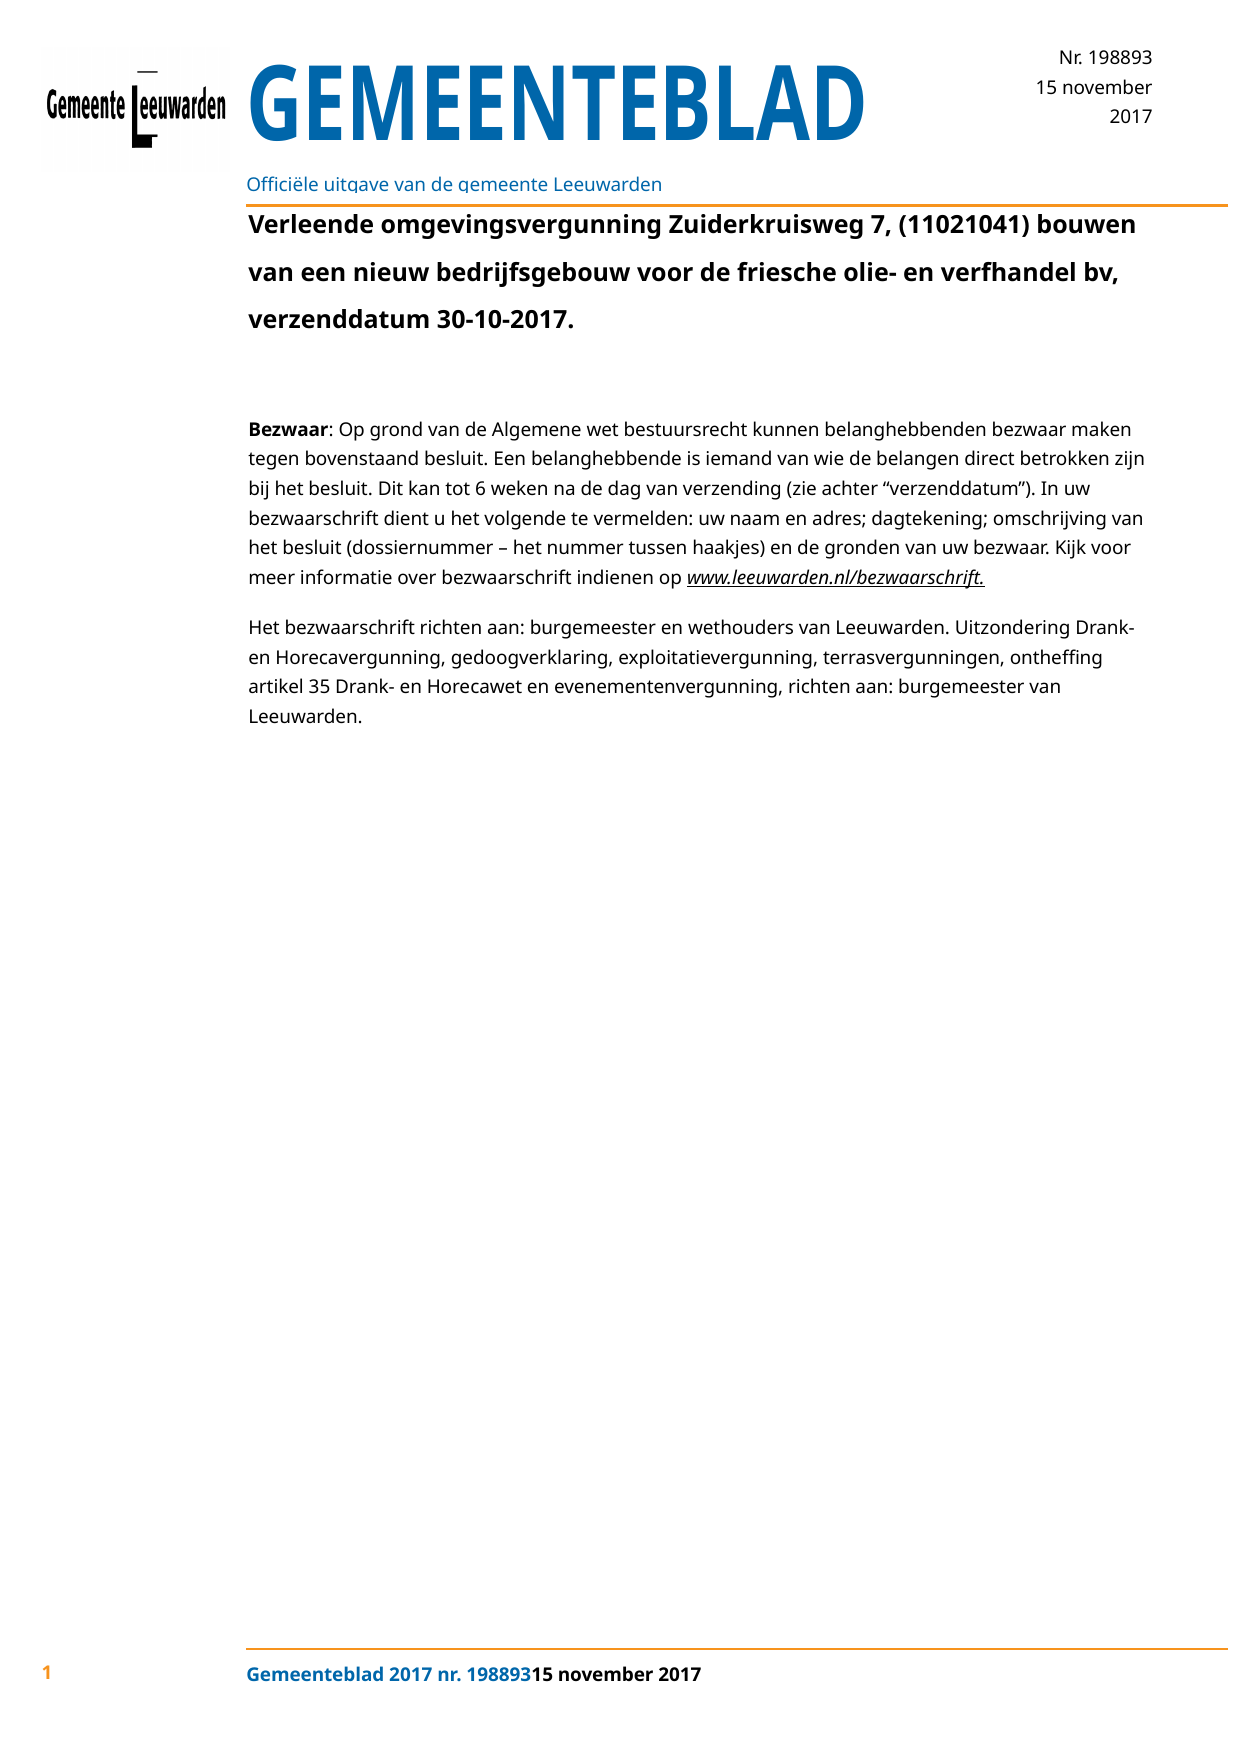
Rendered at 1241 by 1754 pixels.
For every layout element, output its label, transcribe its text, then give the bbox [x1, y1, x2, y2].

text Bezwaar: Op grond van de Algemene wet bestuursrecht kunnen belanghebbenden bezwaar maken tegen bovenstaand besluit. Een belanghebbende is iemand van wie de belangen direct betrokken zijn bij het besluit. Dit kan tot 6 weken na de dag van verzending (zie achter “verzenddatum”). In uw bezwaarschrift dient u het volgende te vermelden: uw naam en adres; dagtekening; omschrijving van het besluit (dossiernummer – het nummer tussen haakjes) en de gronden van uw bezwaar. Kijk voor meer informatie over bezwaarschrift indienen op www.leeuwarden.nl/bezwaarschrift. [248, 416, 1152, 589]
text Het bezwaarschrift richten aan: burgemeester en wethouders van Leeuwarden. Uitzondering Drank- en Horecavergunning, gedoogverklaring, exploitatievergunning, terrasvergunningen, ontheffing artikel 35 Drank- en Horecawet en evenementenvergunning, richten aan: burgemeester van Leeuwarden. [248, 614, 1152, 729]
picture [41, 47, 231, 172]
text Verleende omgevingsvergunning Zuiderkruisweg 7, (11021041) bouwen van een nieuw bedrijfsgebouw voor de friesche olie- en verfhandel bv, verzenddatum 30-10-2017. [248, 207, 1152, 336]
